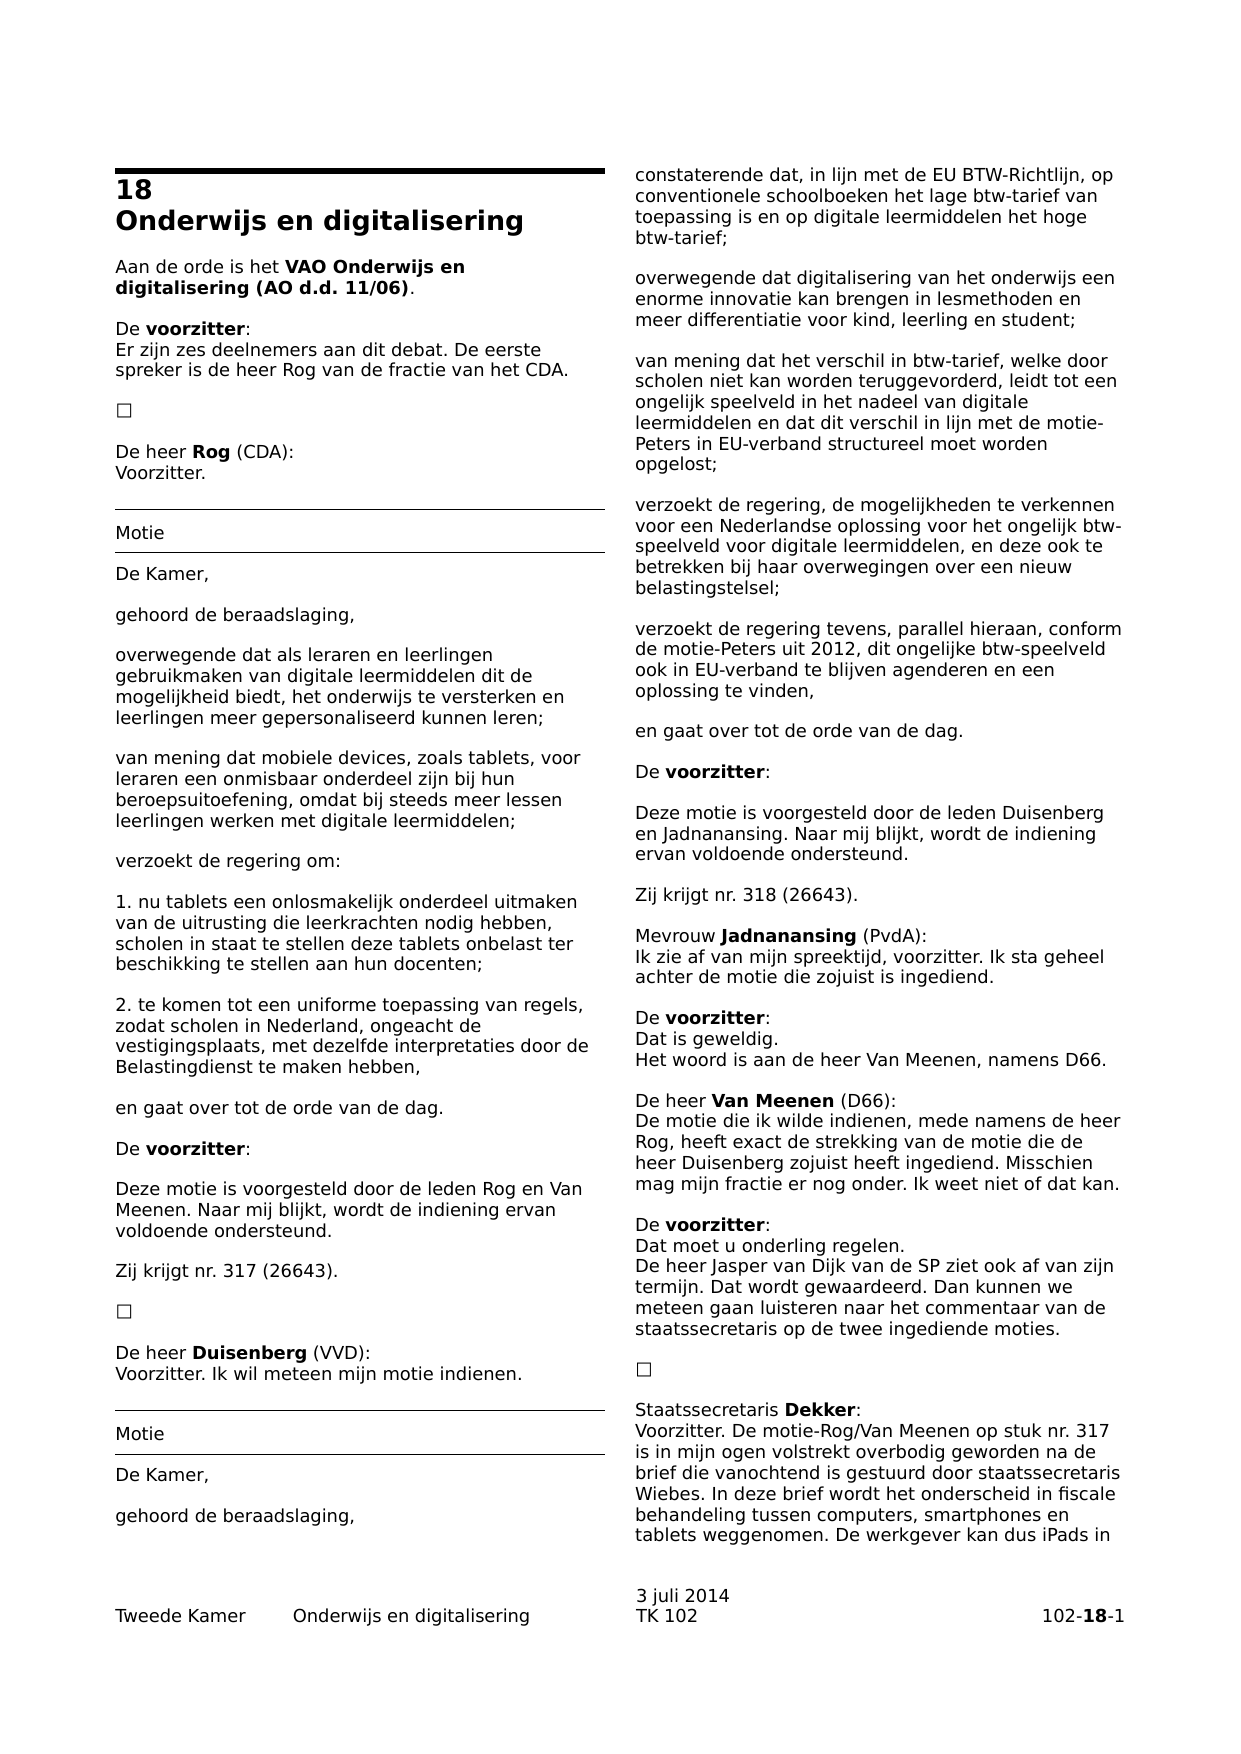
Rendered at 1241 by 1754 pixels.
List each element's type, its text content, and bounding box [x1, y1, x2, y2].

text overwegende dat als leraren en leerlingen gebruikmaken van digitale leermiddelen dit de mogelijkheid biedt, het onderwijs te versterken en leerlingen meer gepersonaliseerd kunnen leren; [115, 645, 605, 728]
text Zij krijgt nr. 317 (26643). [115, 1261, 605, 1282]
text verzoekt de regering, de mogelijkheden te verkennen voor een Nederlandse oplossing voor het ongelijk btw-speelveld voor digitale leermiddelen, en deze ook te betrekken bij haar overwegingen over een nieuw belastingstelsel; [635, 495, 1125, 598]
text overwegende dat digitalisering van het onderwijs een enorme innovatie kan brengen in lesmethoden en meer differentiatie voor kind, leerling en student; [635, 268, 1125, 330]
text gehoord de beraadslaging, [115, 604, 605, 625]
text verzoekt de regering om: [115, 851, 605, 872]
text De voorzitter: [635, 1008, 1125, 1029]
text Zij krijgt nr. 318 (26643). [635, 885, 1125, 906]
text 1. nu tablets een onlosmakelijk onderdeel uitmaken van de uitrusting die leerkrachten nodig hebben, scholen in staat te stellen deze tablets onbelast ter beschikking te stellen aan hun docenten; [115, 892, 605, 975]
text De heer Van Meenen (D66): [635, 1091, 1125, 1111]
text Mevrouw Jadnanansing (PvdA): [635, 926, 1125, 946]
text De heer Jasper van Dijk van de SP ziet ook af van zijn termijn. Dat wordt gewaardeerd. Dan kunnen we meteen gaan luisteren naar het commentaar van de staatssecretaris op de twee ingediende moties. [635, 1256, 1125, 1339]
text De voorzitter: [115, 1138, 605, 1159]
text De voorzitter: [635, 1214, 1125, 1235]
text Deze motie is voorgesteld door de leden Duisenberg en Jadnanansing. Naar mij blijkt, wordt de indiening ervan voldoende ondersteund. [635, 803, 1125, 865]
text De voorzitter: [635, 762, 1125, 783]
text Voorzitter. Ik wil meteen mijn motie indienen. [115, 1363, 605, 1384]
text constaterende dat, in lijn met de EU BTW-Richtlijn, op conventionele schoolboeken het lage btw-tarief van toepassing is en op digitale leermiddelen het hoge btw-tarief; [635, 165, 1125, 248]
title 18 Onderwijs en digitalisering [115, 174, 605, 237]
text De Kamer, [115, 1465, 605, 1486]
text Er zijn zes deelnemers aan dit debat. De eerste spreker is de heer Rog van de fractie van het CDA. [115, 339, 605, 381]
text Voorzitter. De motie-Rog/Van Meenen op stuk nr. 317 is in mijn ogen volstrekt overbodig geworden na de brief die vanochtend is gestuurd door staatssecretaris Wiebes. In deze brief wordt het onderscheid in fiscale behandeling tussen computers, smartphones en tablets weggenomen. De werkgever kan dus iPads in [635, 1421, 1125, 1546]
text en gaat over tot de orde van de dag. [115, 1098, 605, 1118]
text van mening dat het verschil in btw-tarief, welke door scholen niet kan worden teruggevorderd, leidt tot een ongelijk speelveld in het nadeel van digitale leermiddelen en dat dit verschil in lijn met de motie-Peters in EU-verband structureel moet worden opgelost; [635, 350, 1125, 475]
text De heer Duisenberg (VVD): [115, 1343, 605, 1363]
text De heer Rog (CDA): [115, 442, 605, 462]
text Voorzitter. [115, 462, 605, 483]
text ⬜ [635, 1359, 1125, 1380]
text Dat moet u onderling regelen. [635, 1235, 1125, 1256]
text ⬜ [115, 1302, 605, 1323]
text De voorzitter: [115, 318, 605, 339]
text Motie [115, 1424, 605, 1445]
text De Kamer, [115, 564, 605, 584]
text Deze motie is voorgesteld door de leden Rog en Van Meenen. Naar mij blijkt, wordt de indiening ervan voldoende ondersteund. [115, 1179, 605, 1241]
text van mening dat mobiele devices, zoals tablets, voor leraren een onmisbaar onderdeel zijn bij hun beroepsuitoefening, omdat bij steeds meer lessen leerlingen werken met digitale leermiddelen; [115, 748, 605, 831]
text Aan de orde is het VAO Onderwijs en digitalisering (AO d.d. 11/06). [115, 257, 605, 298]
text De motie die ik wilde indienen, mede namens de heer Rog, heeft exact de strekking van de motie die de heer Duisenberg zojuist heeft ingediend. Misschien mag mijn fractie er nog onder. Ik weet niet of dat kan. [635, 1111, 1125, 1194]
text verzoekt de regering tevens, parallel hieraan, conform de motie-Peters uit 2012, dit ongelijke btw-speelveld ook in EU-verband te blijven agenderen en een oplossing te vinden, [635, 618, 1125, 701]
text Ik zie af van mijn spreektijd, voorzitter. Ik sta geheel achter de motie die zojuist is ingediend. [635, 946, 1125, 988]
text Staatssecretaris Dekker: [635, 1400, 1125, 1421]
text Motie [115, 523, 605, 544]
text Dat is geweldig. [635, 1029, 1125, 1050]
text en gaat over tot de orde van de dag. [635, 721, 1125, 742]
text ⬜ [115, 401, 605, 422]
text gehoord de beraadslaging, [115, 1506, 605, 1526]
text 2. te komen tot een uniforme toepassing van regels, zodat scholen in Nederland, ongeacht de vestigingsplaats, met dezelfde interpretaties door de Belastingdienst te maken hebben, [115, 995, 605, 1078]
text Het woord is aan de heer Van Meenen, namens D66. [635, 1050, 1125, 1071]
